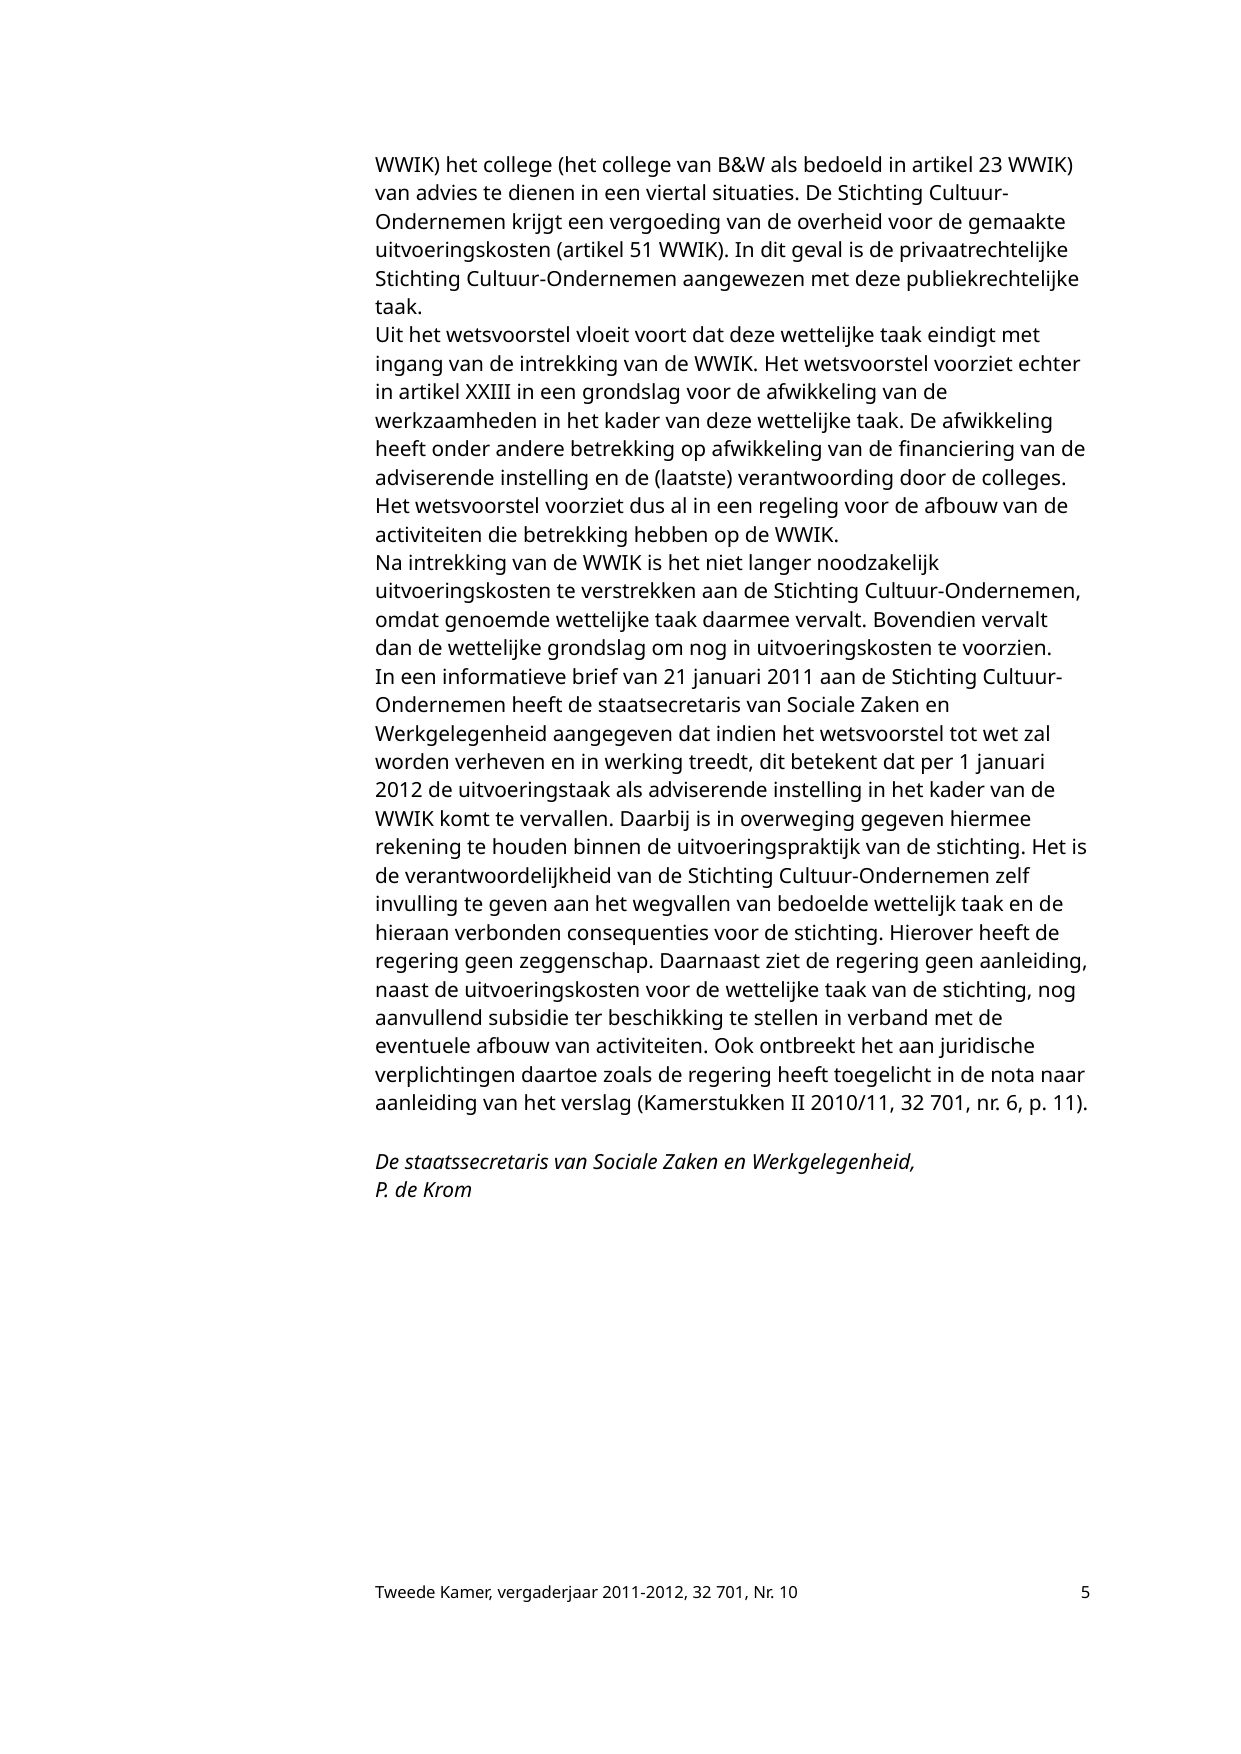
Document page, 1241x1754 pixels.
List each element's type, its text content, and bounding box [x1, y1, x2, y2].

text Na intrekking van de WWIK is het niet langer noodzakelijk uitvoeringskosten te verstrekken aan de Stichting Cultuur-Ondernemen, omdat genoemde wettelijke taak daarmee vervalt. Bovendien vervalt dan de wettelijke grondslag om nog in uitvoeringskosten te voorzien. [375, 548, 1090, 662]
text P. de Krom [375, 1175, 1090, 1204]
text WWIK) het college (het college van B&W als bedoeld in artikel 23 WWIK) van advies te dienen in een viertal situaties. De Stichting Cultuur-Ondernemen krijgt een vergoeding van de overheid voor de gemaakte uitvoeringskosten (artikel 51 WWIK). In dit geval is de privaatrechtelijke Stichting Cultuur-Ondernemen aangewezen met deze publiekrechtelijke taak. [375, 150, 1090, 321]
text In een informatieve brief van 21 januari 2011 aan de Stichting Cultuur-Ondernemen heeft de staatsecretaris van Sociale Zaken en Werkgelegenheid aangegeven dat indien het wetsvoorstel tot wet zal worden verheven en in werking treedt, dit betekent dat per 1 januari 2012 de uitvoeringstaak als adviserende instelling in het kader van de WWIK komt te vervallen. Daarbij is in overweging gegeven hiermee rekening te houden binnen de uitvoeringspraktijk van de stichting. Het is de verantwoordelijkheid van de Stichting Cultuur-Ondernemen zelf invulling te geven aan het wegvallen van bedoelde wettelijk taak en de hieraan verbonden consequenties voor de stichting. Hierover heeft de regering geen zeggenschap. Daarnaast ziet de regering geen aanleiding, naast de uitvoeringskosten voor de wettelijke taak van de stichting, nog aanvullend subsidie ter beschikking te stellen in verband met de eventuele afbouw van activiteiten. Ook ontbreekt het aan juridische verplichtingen daartoe zoals de regering heeft toegelicht in de nota naar aanleiding van het verslag (Kamerstukken II 2010/11, 32 701, nr. 6, p. 11). [375, 662, 1090, 1117]
text De staatssecretaris van Sociale Zaken en Werkgelegenheid, [375, 1147, 1090, 1175]
text Uit het wetsvoorstel vloeit voort dat deze wettelijke taak eindigt met ingang van de intrekking van de WWIK. Het wetsvoorstel voorziet echter in artikel XXIII in een grondslag voor de afwikkeling van de werkzaamheden in het kader van deze wettelijke taak. De afwikkeling heeft onder andere betrekking op afwikkeling van de financiering van de adviserende instelling en de (laatste) verantwoording door de colleges. Het wetsvoorstel voorziet dus al in een regeling voor de afbouw van de activiteiten die betrekking hebben op de WWIK. [375, 321, 1090, 548]
